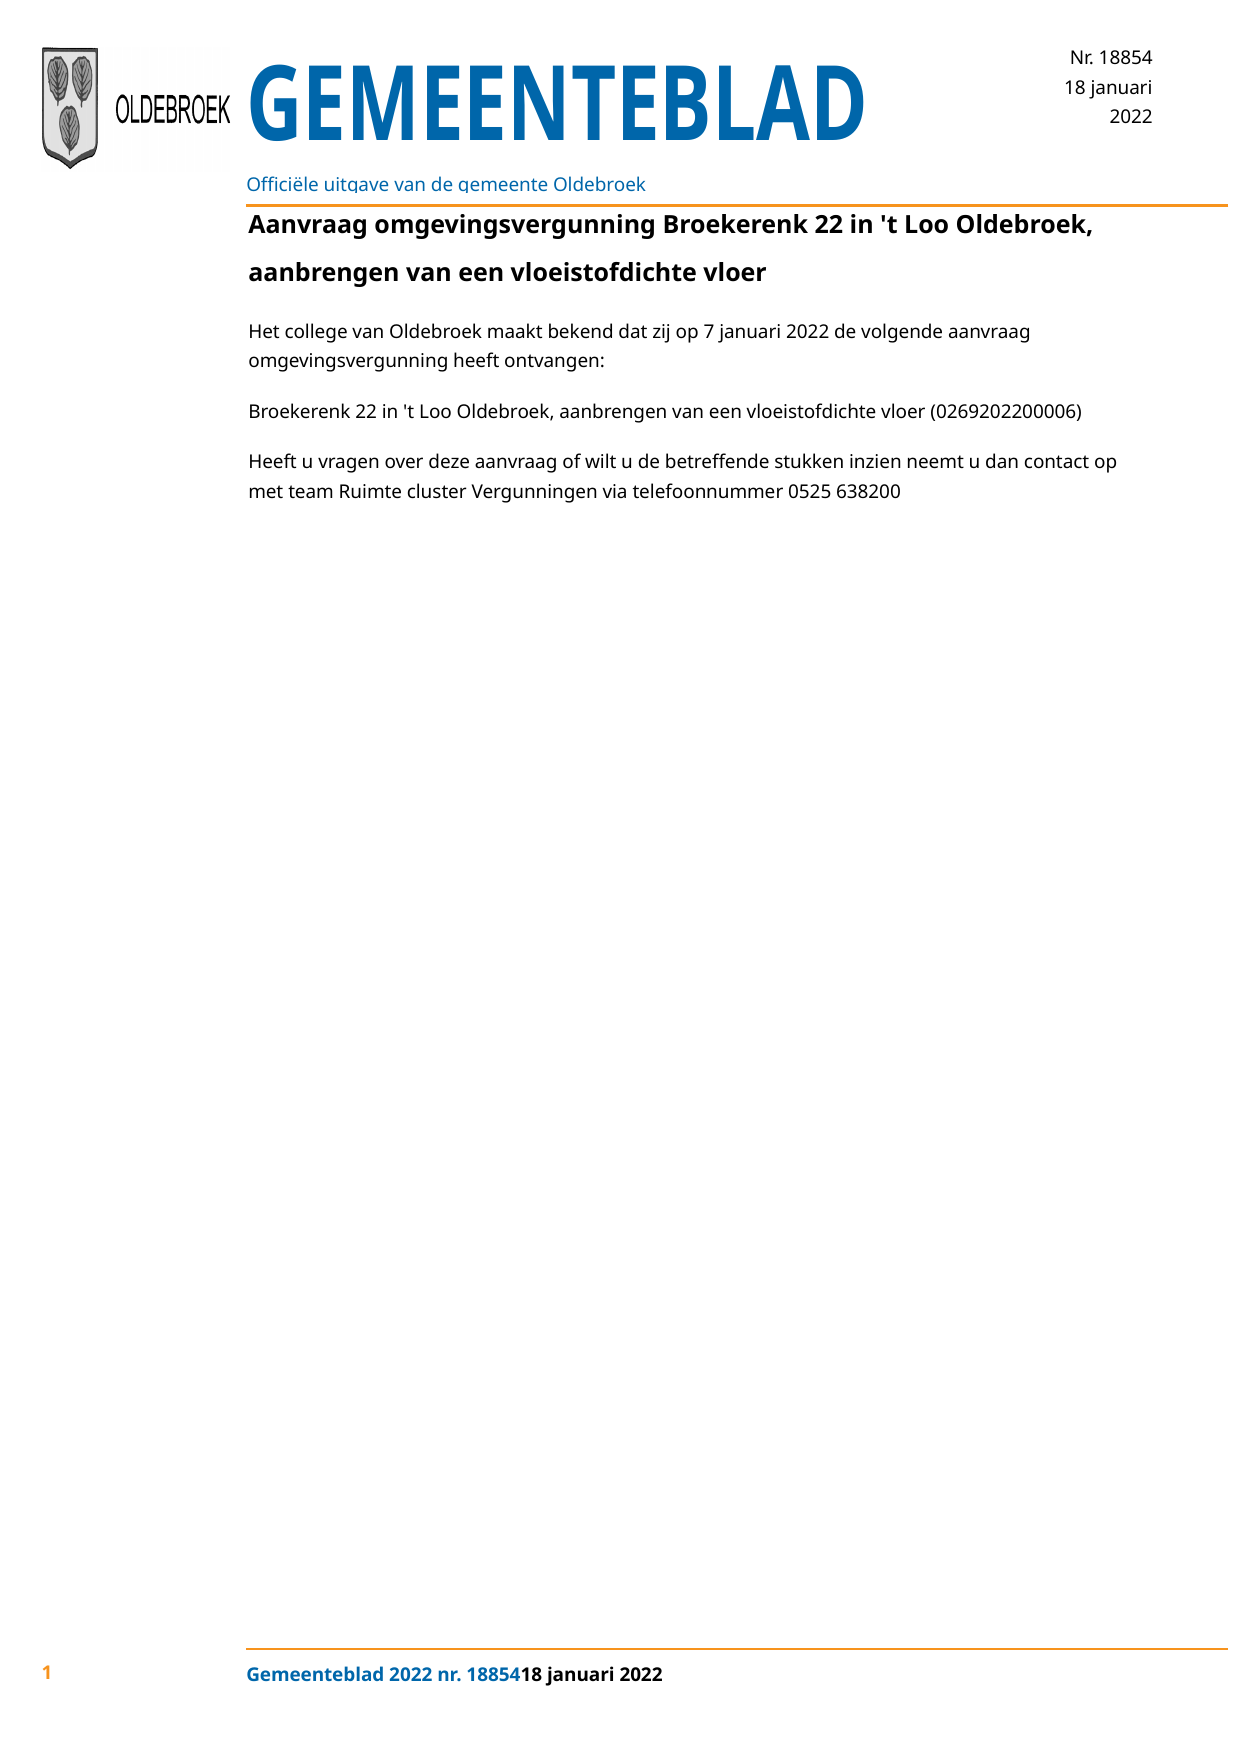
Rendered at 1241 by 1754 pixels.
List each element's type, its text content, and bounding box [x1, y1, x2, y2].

text Aanvraag omgevingsvergunning Broekerenk 22 in 't Loo Oldebroek, aanbrengen van een vloeistofdichte vloer [248, 207, 1152, 288]
text Het college van Oldebroek maakt bekend dat zij op 7 januari 2022 de volgende aanvraag omgevingsvergunning heeft ontvangen: [248, 318, 1152, 373]
picture [41, 47, 231, 172]
text Heeft u vragen over deze aanvraag of wilt u de betreffende stukken inzien neemt u dan contact op met team Ruimte cluster Vergunningen via telefoonnummer 0525 638200 [248, 448, 1152, 504]
text Broekerenk 22 in 't Loo Oldebroek, aanbrengen van een vloeistofdichte vloer (0269202200006) [248, 398, 1152, 424]
